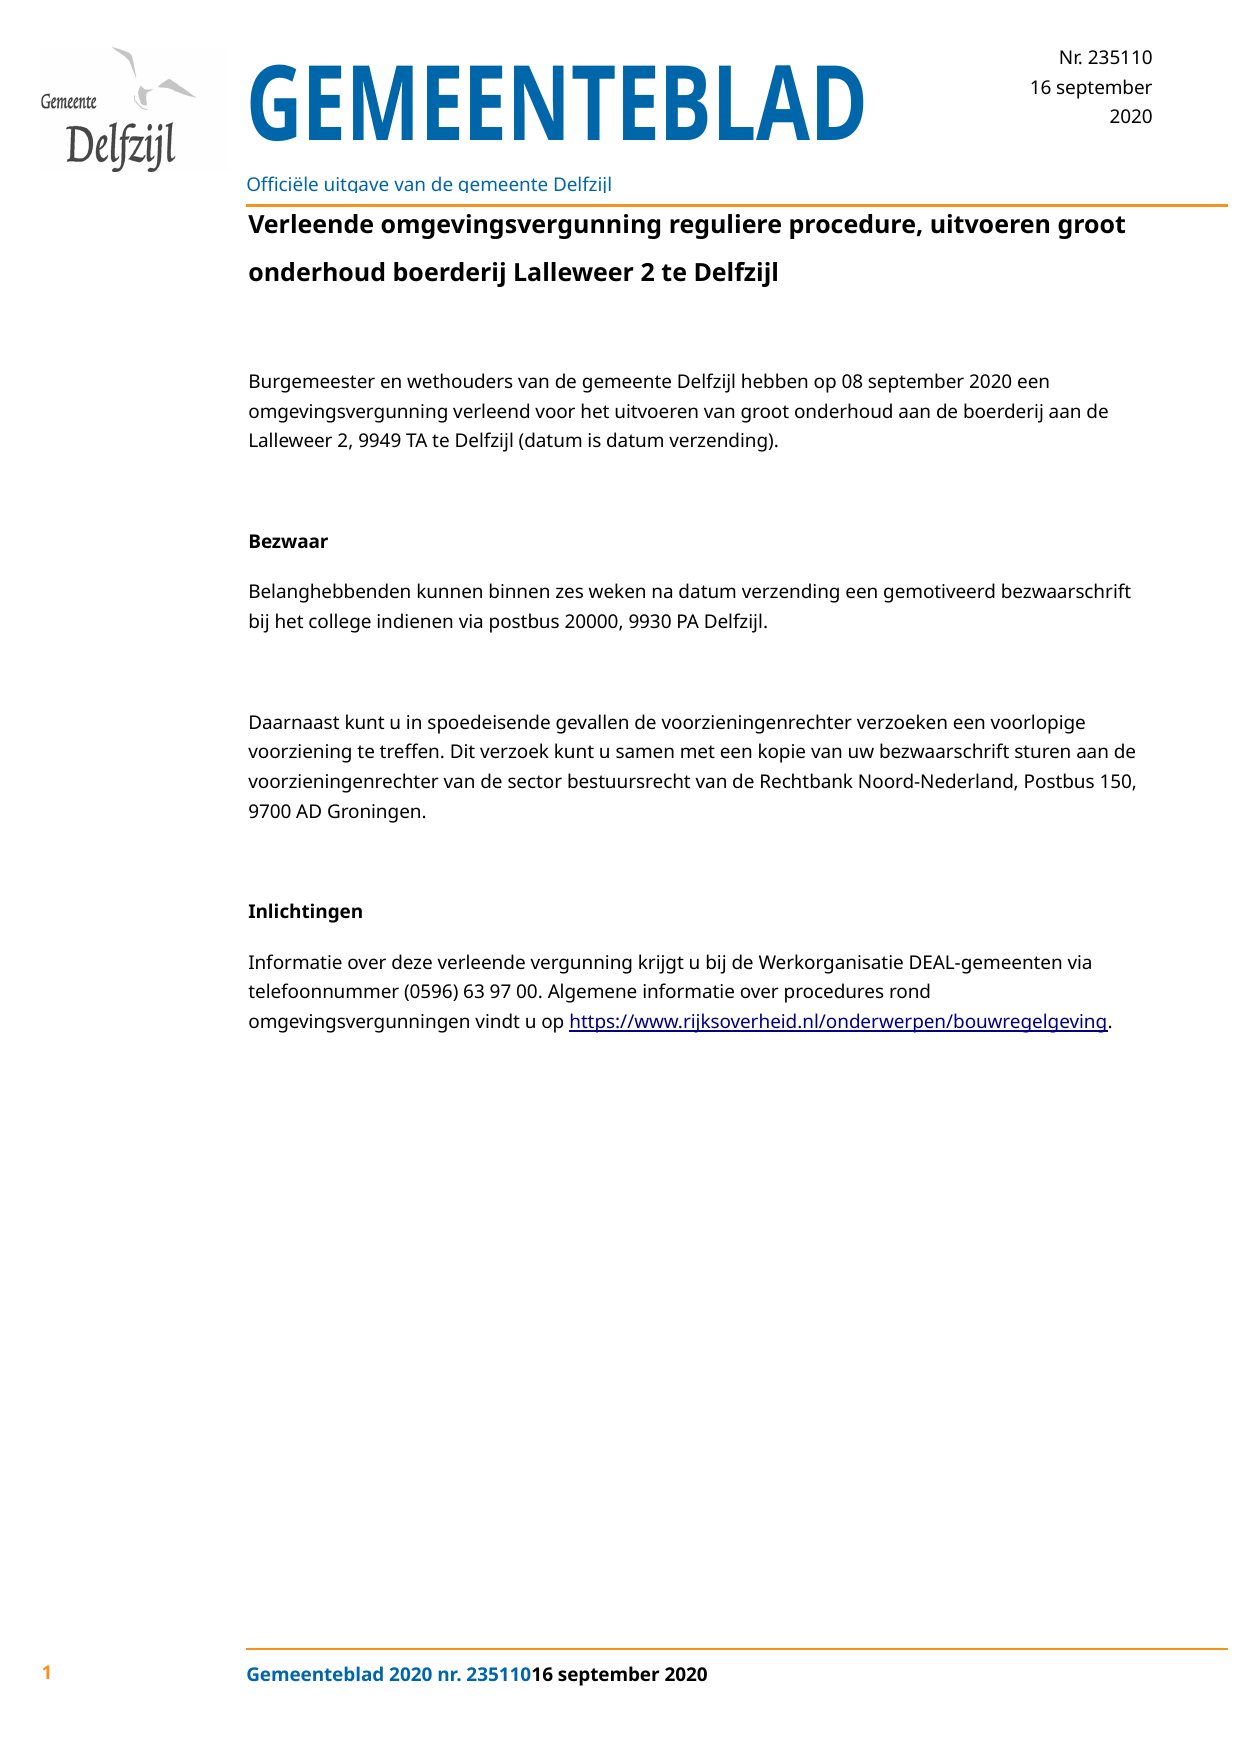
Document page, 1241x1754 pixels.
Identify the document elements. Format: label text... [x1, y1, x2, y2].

text Informatie over deze verleende vergunning krijgt u bij de Werkorganisatie DEAL-gemeenten via telefoonnummer (0596) 63 97 00. Algemene informatie over procedures rond omgevingsvergunningen vindt u op https://www.rijksoverheid.nl/onderwerpen/bouwregelgeving. [248, 949, 1152, 1034]
text Daarnaast kunt u in spoedeisende gevallen de voorzieningenrechter verzoeken een voorlopige voorziening te treffen. Dit verzoek kunt u samen met een kopie van uw bezwaarschrift sturen aan de voorzieningenrechter van de sector bestuursrecht van de Rechtbank Noord-Nederland, Postbus 150, 9700 AD Groningen. [248, 709, 1152, 824]
text Belanghebbenden kunnen binnen zes weken na datum verzending een gemotiveerd bezwaarschrift bij het college indienen via postbus 20000, 9930 PA Delfzijl. [248, 579, 1152, 634]
text Burgemeester en wethouders van de gemeente Delfzijl hebben op 08 september 2020 een omgevingsvergunning verleend voor het uitvoeren van groot onderhoud aan de boerderij aan de Lalleweer 2, 9949 TA te Delfzijl (datum is datum verzending). [248, 368, 1152, 453]
text Bezwaar [248, 528, 1152, 554]
text Verleende omgevingsvergunning reguliere procedure, uitvoeren groot onderhoud boerderij Lalleweer 2 te Delfzijl [248, 207, 1152, 288]
picture [41, 47, 231, 172]
text Inlichtingen [248, 899, 1152, 924]
